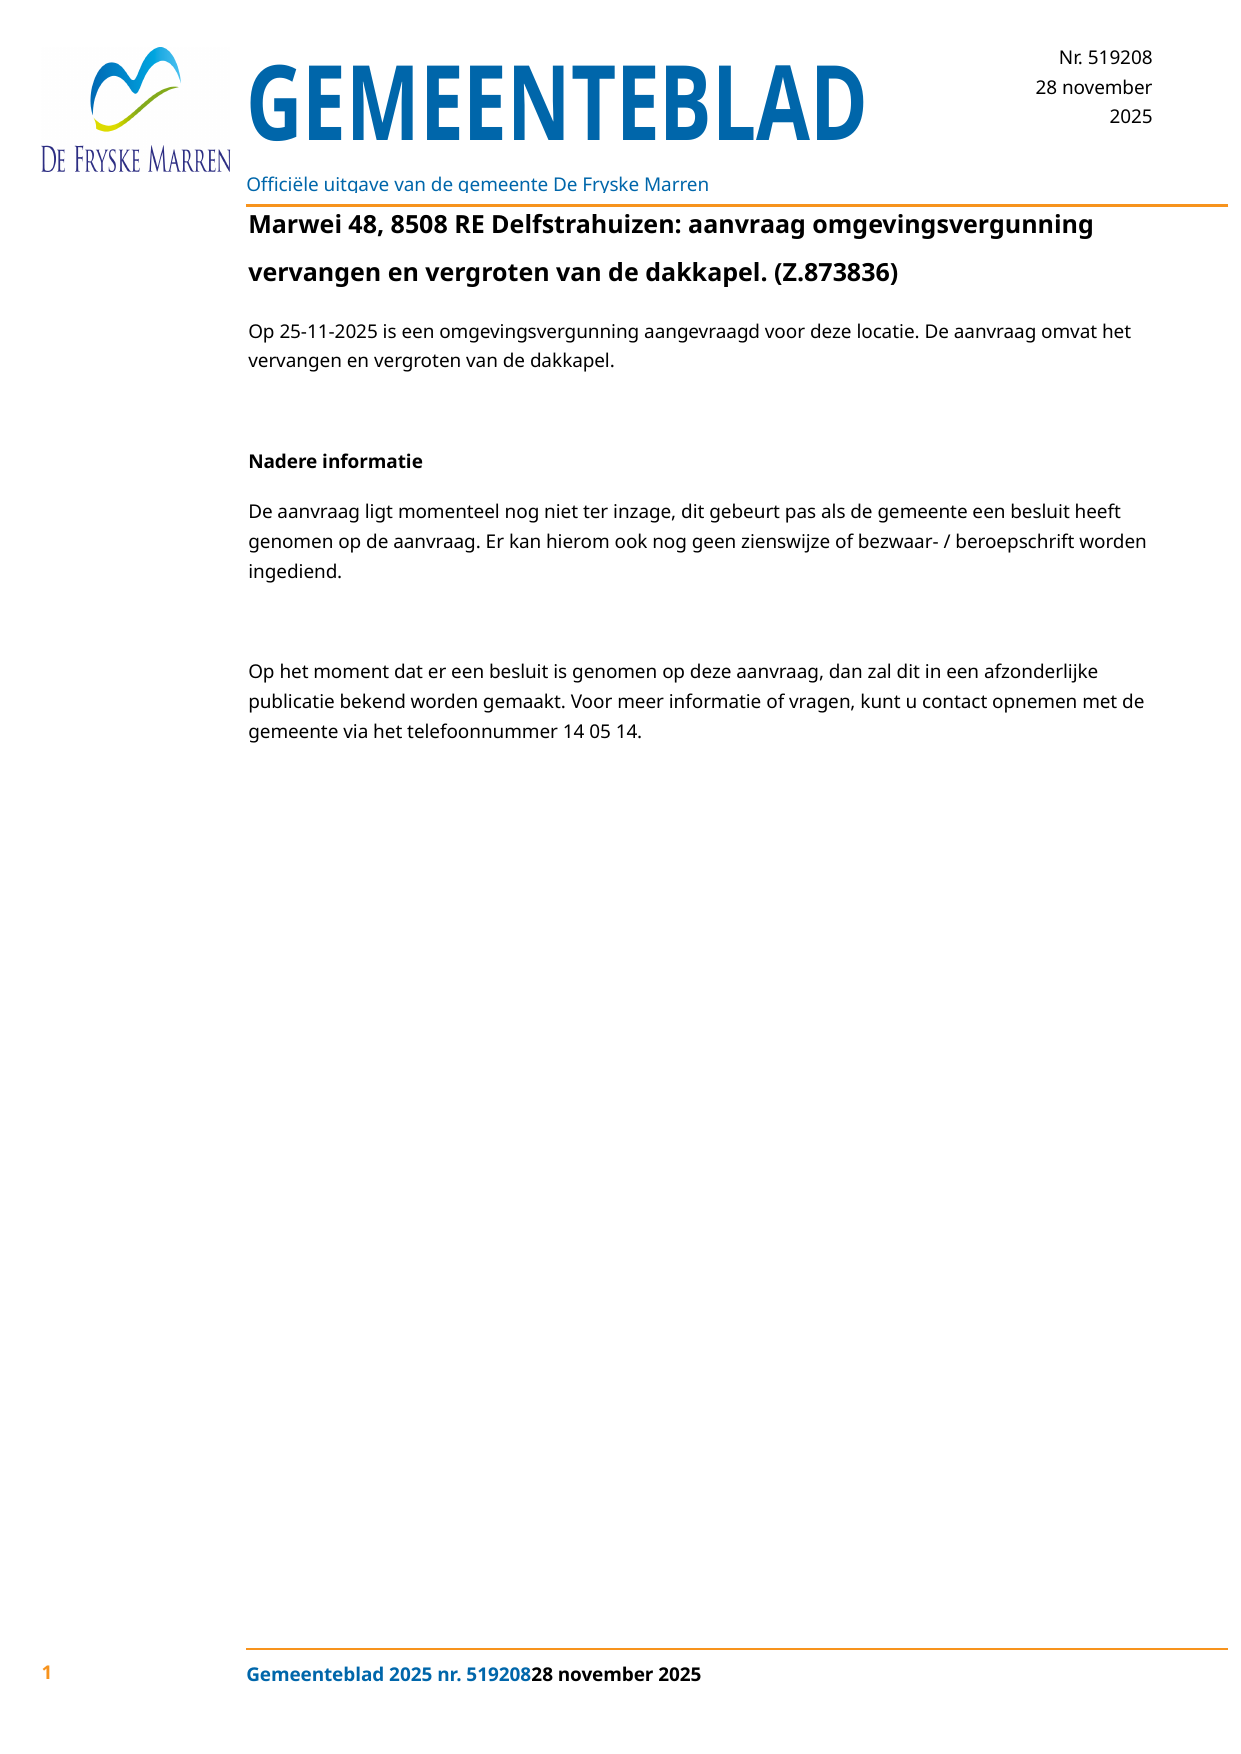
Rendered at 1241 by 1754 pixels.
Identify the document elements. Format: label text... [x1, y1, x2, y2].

text Op 25-11-2025 is een omgevingsvergunning aangevraagd voor deze locatie. De aanvraag omvat het vervangen en vergroten van de dakkapel. [248, 318, 1152, 373]
text De aanvraag ligt momenteel nog niet ter inzage, dit gebeurt pas als de gemeente een besluit heeft genomen op de aanvraag. Er kan hierom ook nog geen zienswijze of bezwaar- / beroepschrift worden ingediend. [248, 499, 1152, 584]
text Op het moment dat er een besluit is genomen op deze aanvraag, dan zal dit in een afzonderlijke publicatie bekend worden gemaakt. Voor meer informatie of vragen, kunt u contact opnemen met de gemeente via het telefoonnummer 14 05 14. [248, 659, 1152, 744]
picture [41, 47, 231, 172]
text Marwei 48, 8508 RE Delfstrahuizen: aanvraag omgevingsvergunning vervangen en vergroten van de dakkapel. (Z.873836) [248, 207, 1152, 288]
text Nadere informatie [248, 448, 1152, 474]
